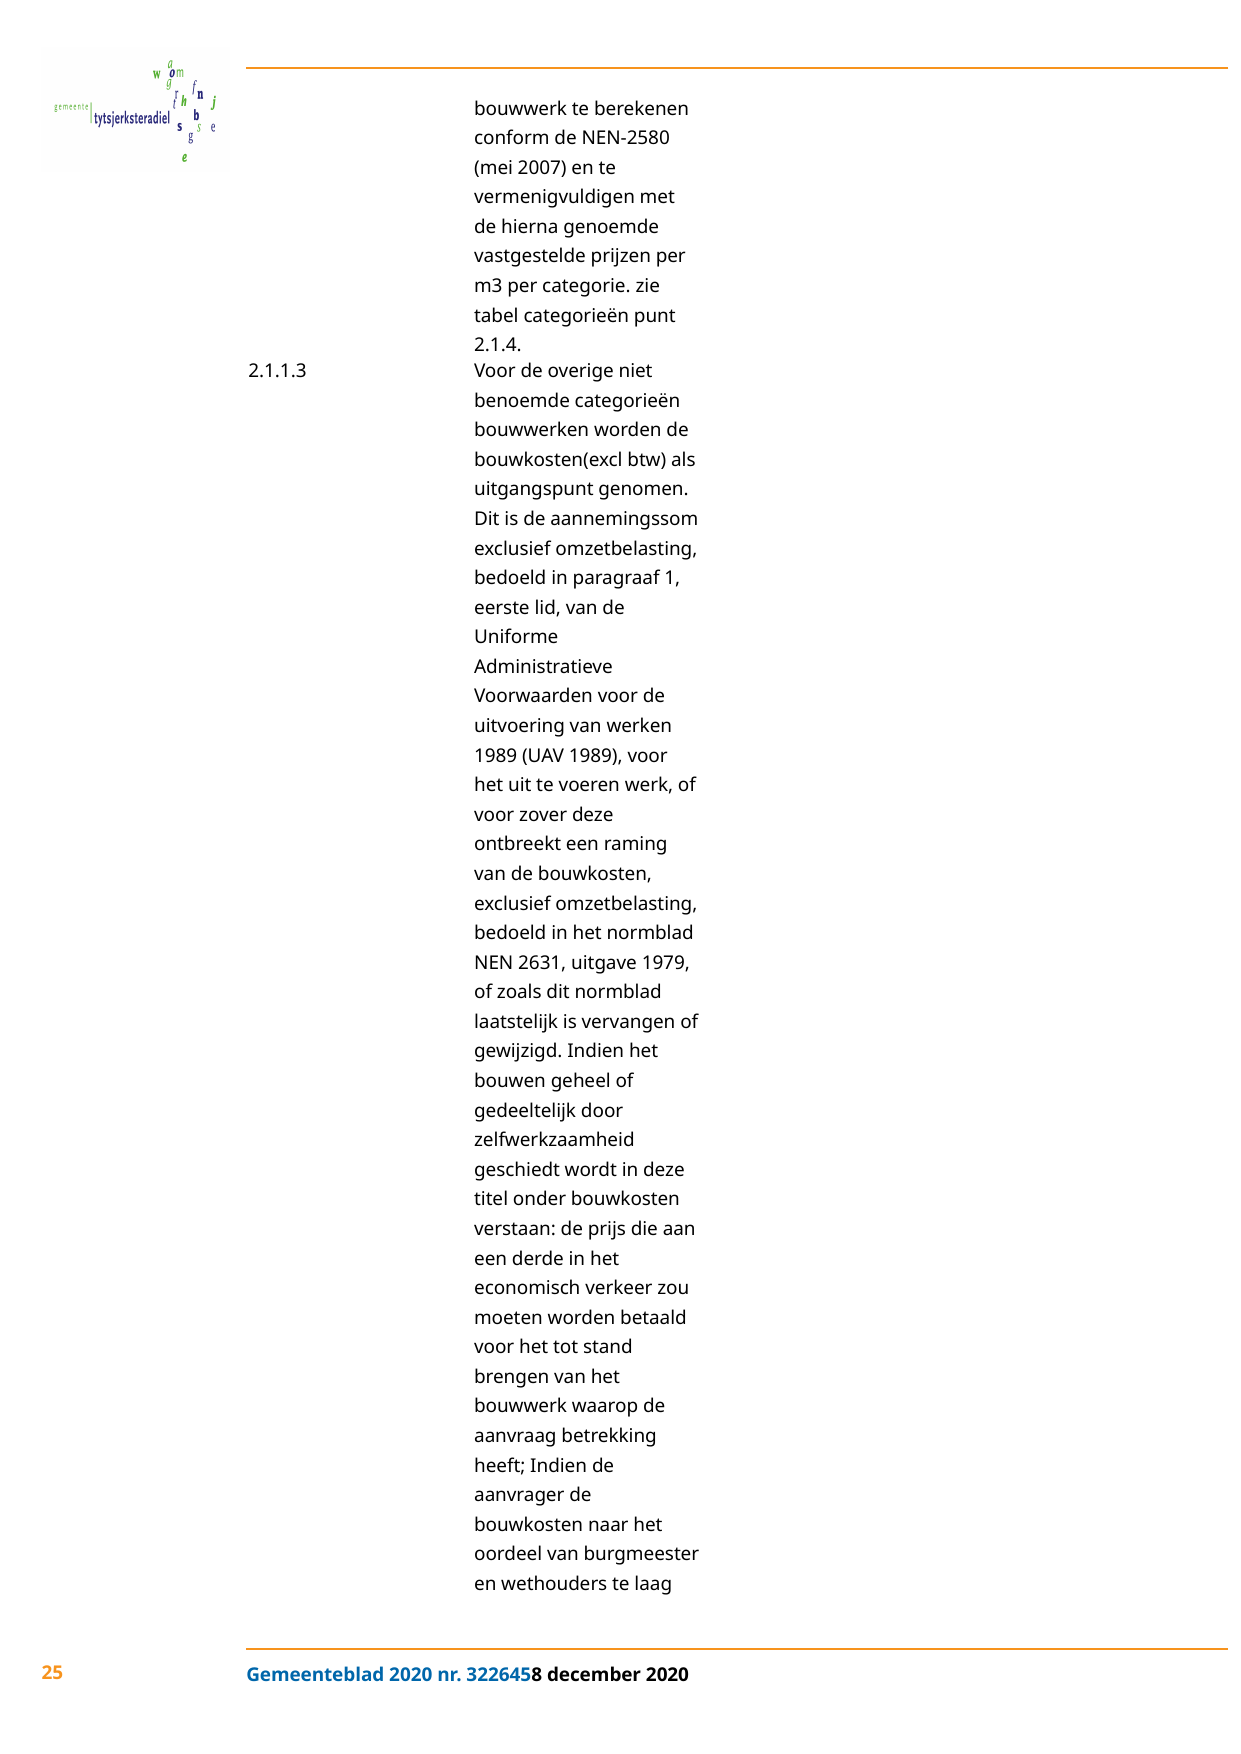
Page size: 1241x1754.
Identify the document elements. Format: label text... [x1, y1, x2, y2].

table_cell [926, 357, 1152, 1596]
picture [41, 47, 231, 172]
table_cell Voor de overige niet benoemde categorieën bouwwerken worden de bouwkosten(excl btw) als uitgangspunt genomen. Dit is de aannemingssom exclusief omzetbelasting, bedoeld in paragraaf 1, eerste lid, van de Uniforme Administratieve Voorwaarden voor de uitvoering van werken 1989 (UAV 1989), voor het uit te voeren werk, of voor zover deze ontbreekt een raming van de bouwkosten, exclusief omzetbelasting, bedoeld in het normblad NEN 2631, uitgave 1979, of zoals dit normblad laatstelijk is vervangen of gewijzigd. Indien het bouwen geheel of gedeeltelijk door zelfwerkzaamheid geschiedt wordt in deze titel onder bouwkosten verstaan: de prijs die aan een derde in het economisch verkeer zou moeten worden betaald voor het tot stand brengen van het bouwwerk waarop de aanvraag betrekking heeft; Indien de aanvrager de bouwkosten naar het oordeel van burgmeester en wethouders te laag [474, 357, 700, 1596]
table_cell [248, 95, 474, 357]
table_cell bouwwerk te berekenen conform de NEN-2580 (mei 2007) en te vermenigvuldigen met de hierna genoemde vastgestelde prijzen per m3 per categorie. zie tabel categorieën punt 2.1.4. [474, 95, 700, 357]
table_cell [926, 95, 1152, 357]
table_cell 2.1.1.3 [248, 357, 474, 1596]
table_cell [700, 95, 926, 357]
table_cell [700, 357, 926, 1596]
